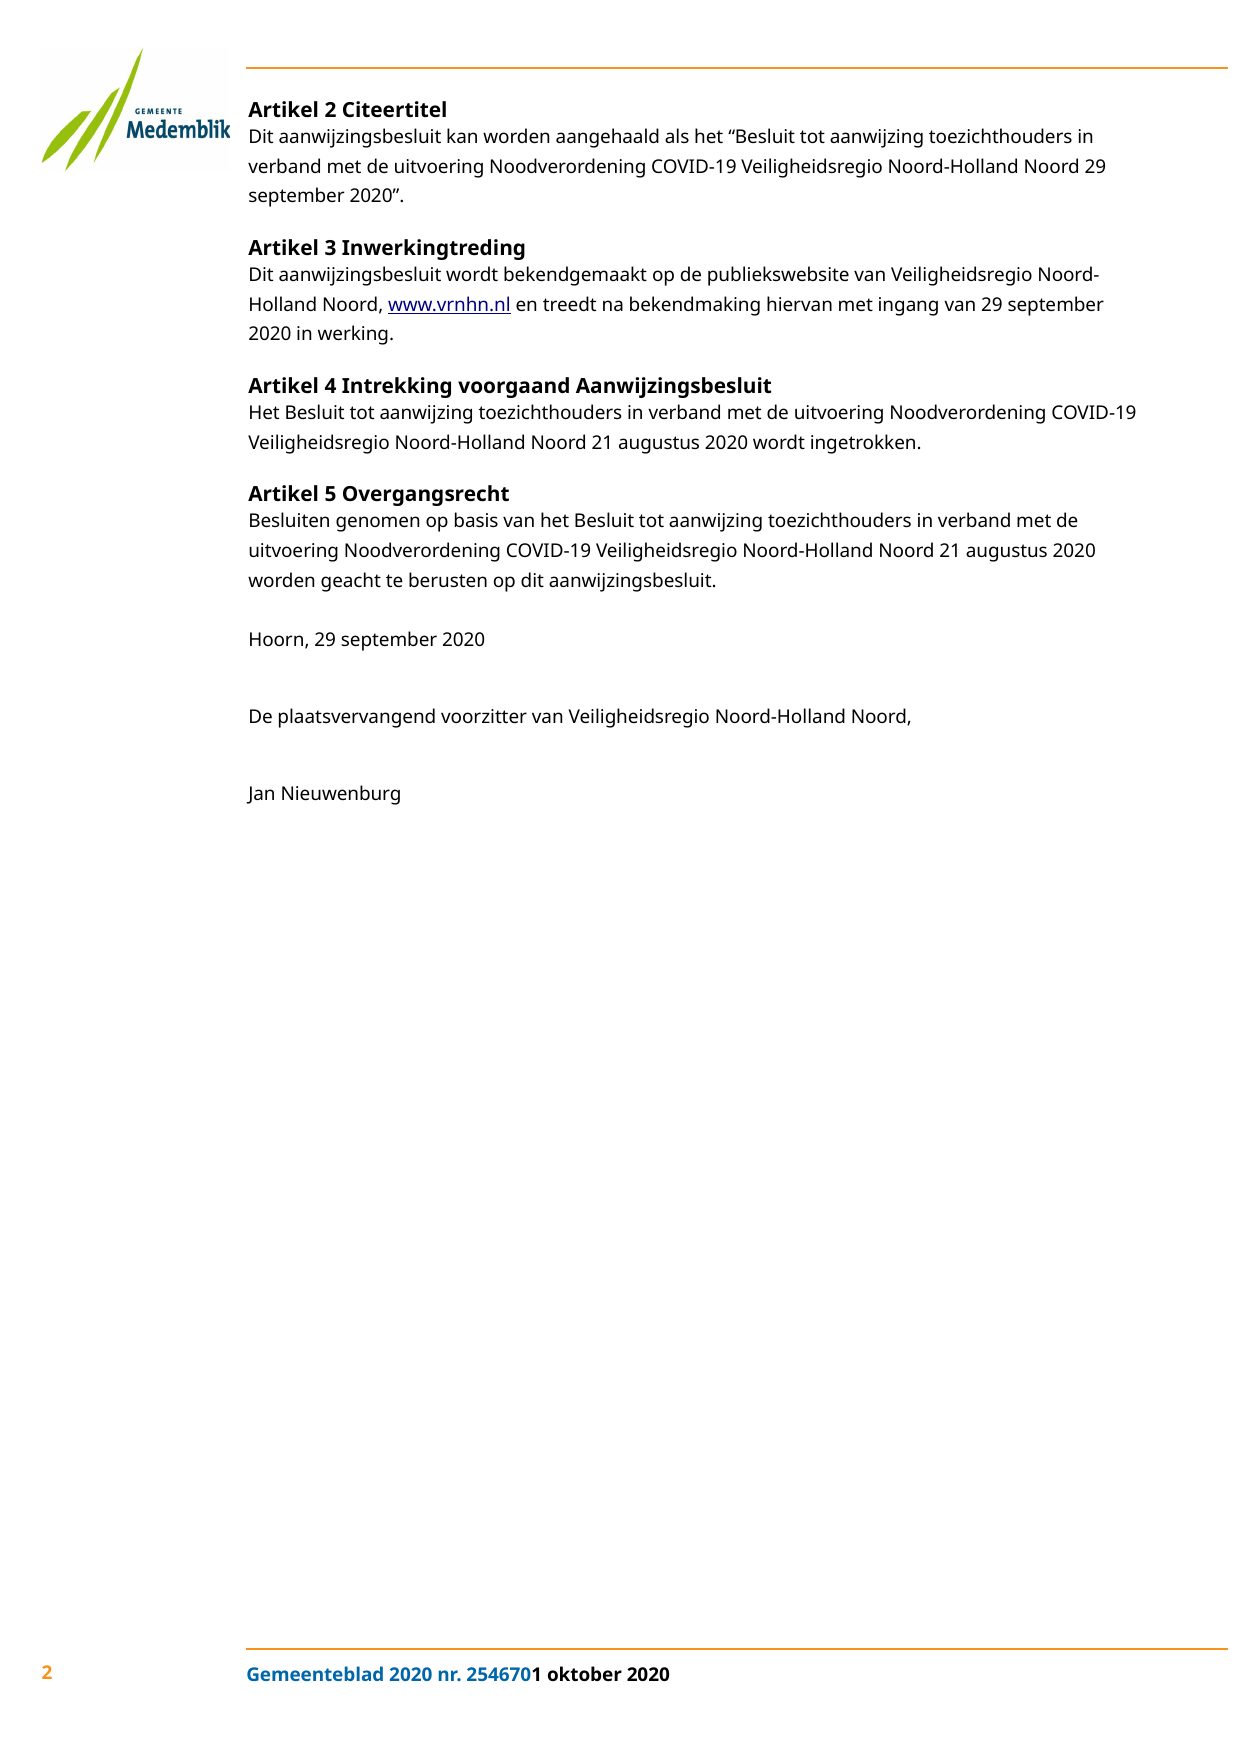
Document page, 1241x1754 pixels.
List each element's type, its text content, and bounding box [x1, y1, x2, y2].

text Hoorn, 29 september 2020 [248, 626, 1152, 652]
text Artikel 2 Citeertitel [248, 95, 1152, 123]
text Dit aanwijzingsbesluit kan worden aangehaald als het “Besluit tot aanwijzing toezichthouders in verband met de uitvoering Noodverordening COVID-19 Veiligheidsregio Noord-Holland Noord 29 september 2020”. [248, 123, 1152, 208]
text Besluiten genomen op basis van het Besluit tot aanwijzing toezichthouders in verband met de uitvoering Noodverordening COVID-19 Veiligheidsregio Noord-Holland Noord 21 augustus 2020 worden geacht te berusten op dit aanwijzingsbesluit. [248, 508, 1152, 593]
text Dit aanwijzingsbesluit wordt bekendgemaakt op de publiekswebsite van Veiligheidsregio Noord-Holland Noord, www.vrnhn.nl en treedt na bekendmaking hiervan met ingang van 29 september 2020 in werking. [248, 261, 1152, 346]
text Artikel 3 Inwerkingtreding [248, 233, 1152, 261]
text Het Besluit tot aanwijzing toezichthouders in verband met de uitvoering Noodverordening COVID-19 Veiligheidsregio Noord-Holland Noord 21 augustus 2020 wordt ingetrokken. [248, 399, 1152, 454]
text Artikel 5 Overgangsrecht [248, 479, 1152, 508]
text Jan Nieuwenburg [248, 780, 1152, 806]
text Artikel 4 Intrekking voorgaand Aanwijzingsbesluit [248, 371, 1152, 399]
picture [41, 47, 231, 172]
text De plaatsvervangend voorzitter van Veiligheidsregio Noord-Holland Noord, [248, 703, 1152, 729]
